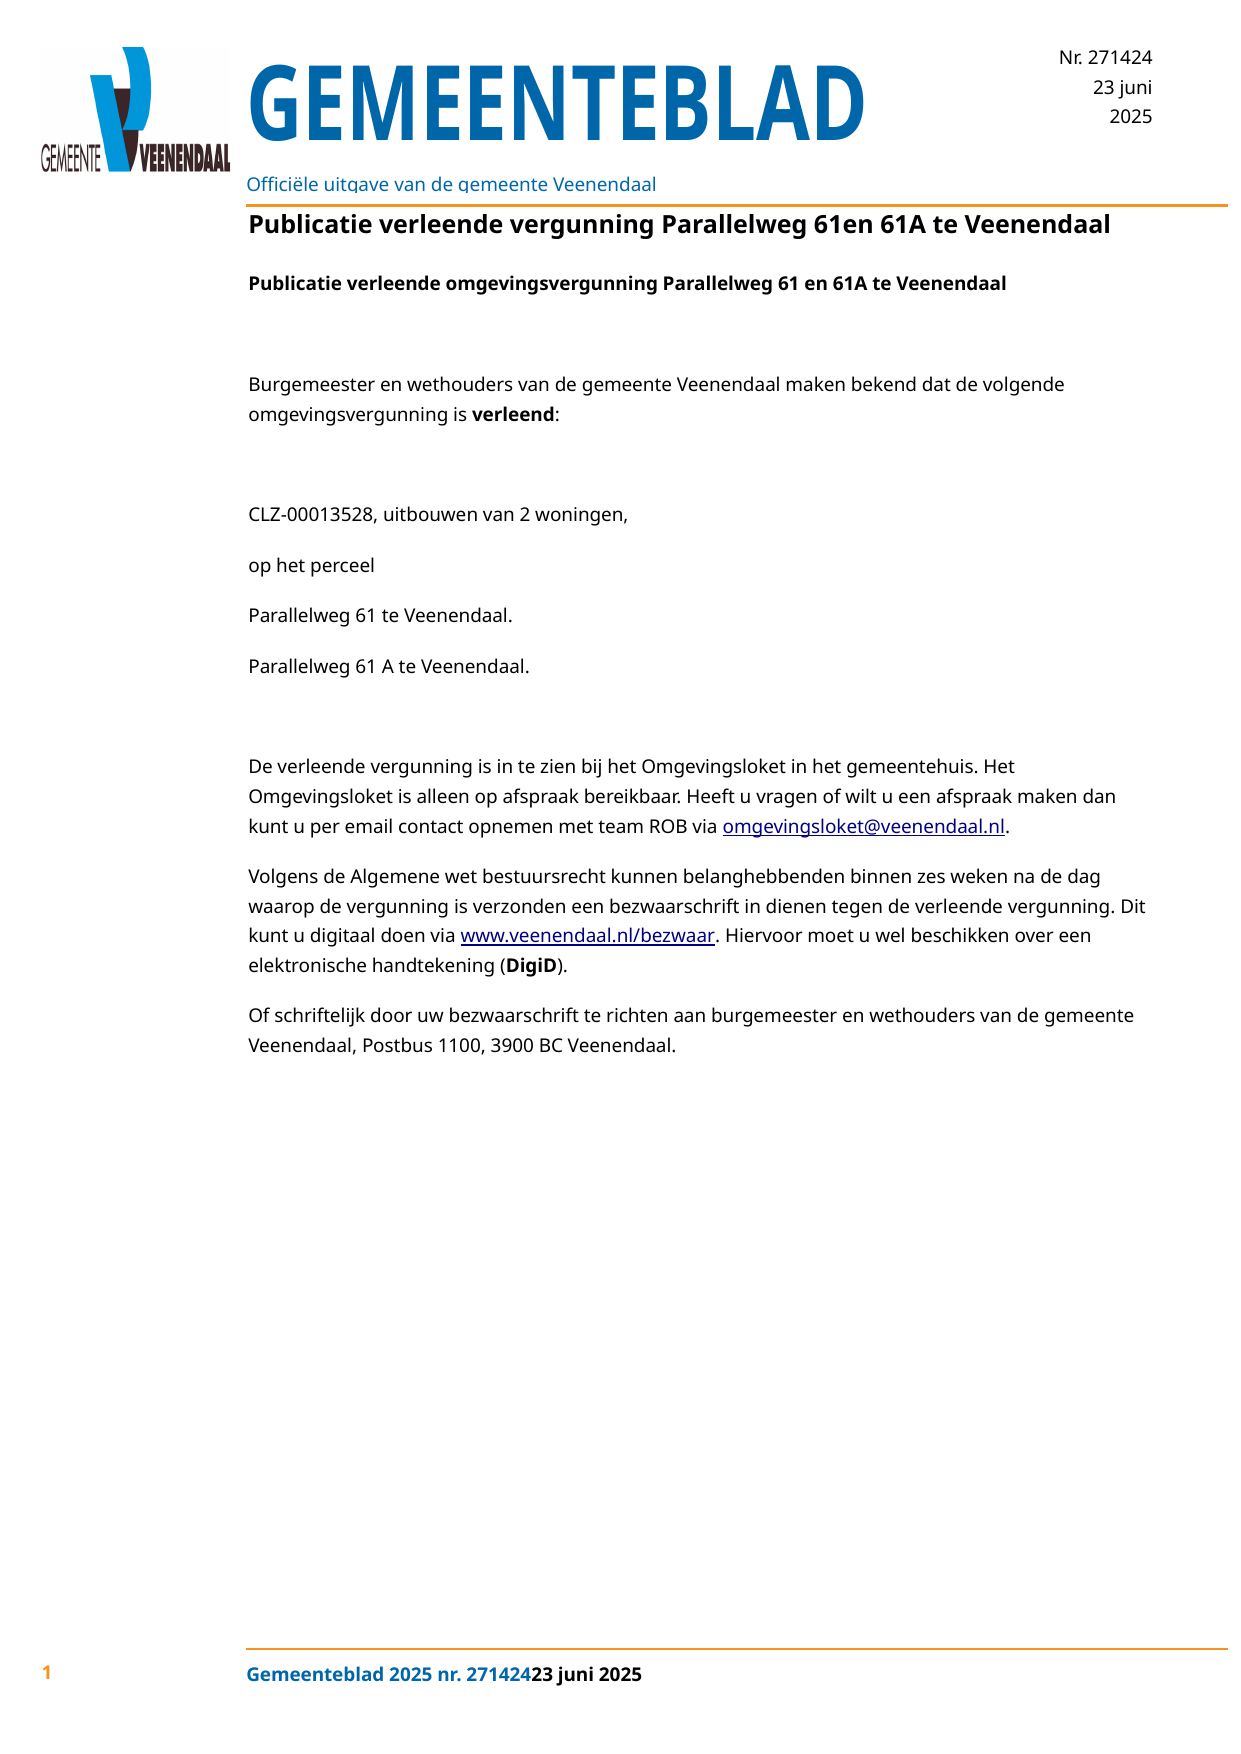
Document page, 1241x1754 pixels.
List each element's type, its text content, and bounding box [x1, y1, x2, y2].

text Burgemeester en wethouders van de gemeente Veenendaal maken bekend dat de volgende omgevingsvergunning is verleend: [248, 371, 1152, 426]
text Publicatie verleende omgevingsvergunning Parallelweg 61 en 61A te Veenendaal [248, 270, 1152, 296]
picture [123, 47, 231, 172]
text Volgens de Algemene wet bestuursrecht kunnen belanghebbenden binnen zes weken na de dag waarop de vergunning is verzonden een bezwaarschrift in dienen tegen de verleende vergunning. Dit kunt u digitaal doen via www.veenendaal.nl/bezwaar. Hiervoor moet u wel beschikken over een elektronische handtekening (DigiD). [248, 863, 1152, 978]
text Of schriftelijk door uw bezwaarschrift te richten aan burgemeester en wethouders van de gemeente Veenendaal, Postbus 1100, 3900 BC Veenendaal. [248, 1002, 1152, 1058]
text Parallelweg 61 te Veenendaal. [248, 602, 1152, 628]
text CLZ-00013528, uitbouwen van 2 woningen, [248, 502, 1152, 527]
text Publicatie verleende vergunning Parallelweg 61en 61A te Veenendaal [248, 207, 1152, 241]
picture [41, 47, 130, 172]
text op het perceel [248, 552, 1152, 578]
text De verleende vergunning is in te zien bij het Omgevingsloket in het gemeentehuis. Het Omgevingsloket is alleen op afspraak bereikbaar. Heeft u vragen of wilt u een afspraak maken dan kunt u per email contact opnemen met team ROB via omgevingsloket@veenendaal.nl. [248, 754, 1152, 838]
text Parallelweg 61 A te Veenendaal. [248, 653, 1152, 678]
